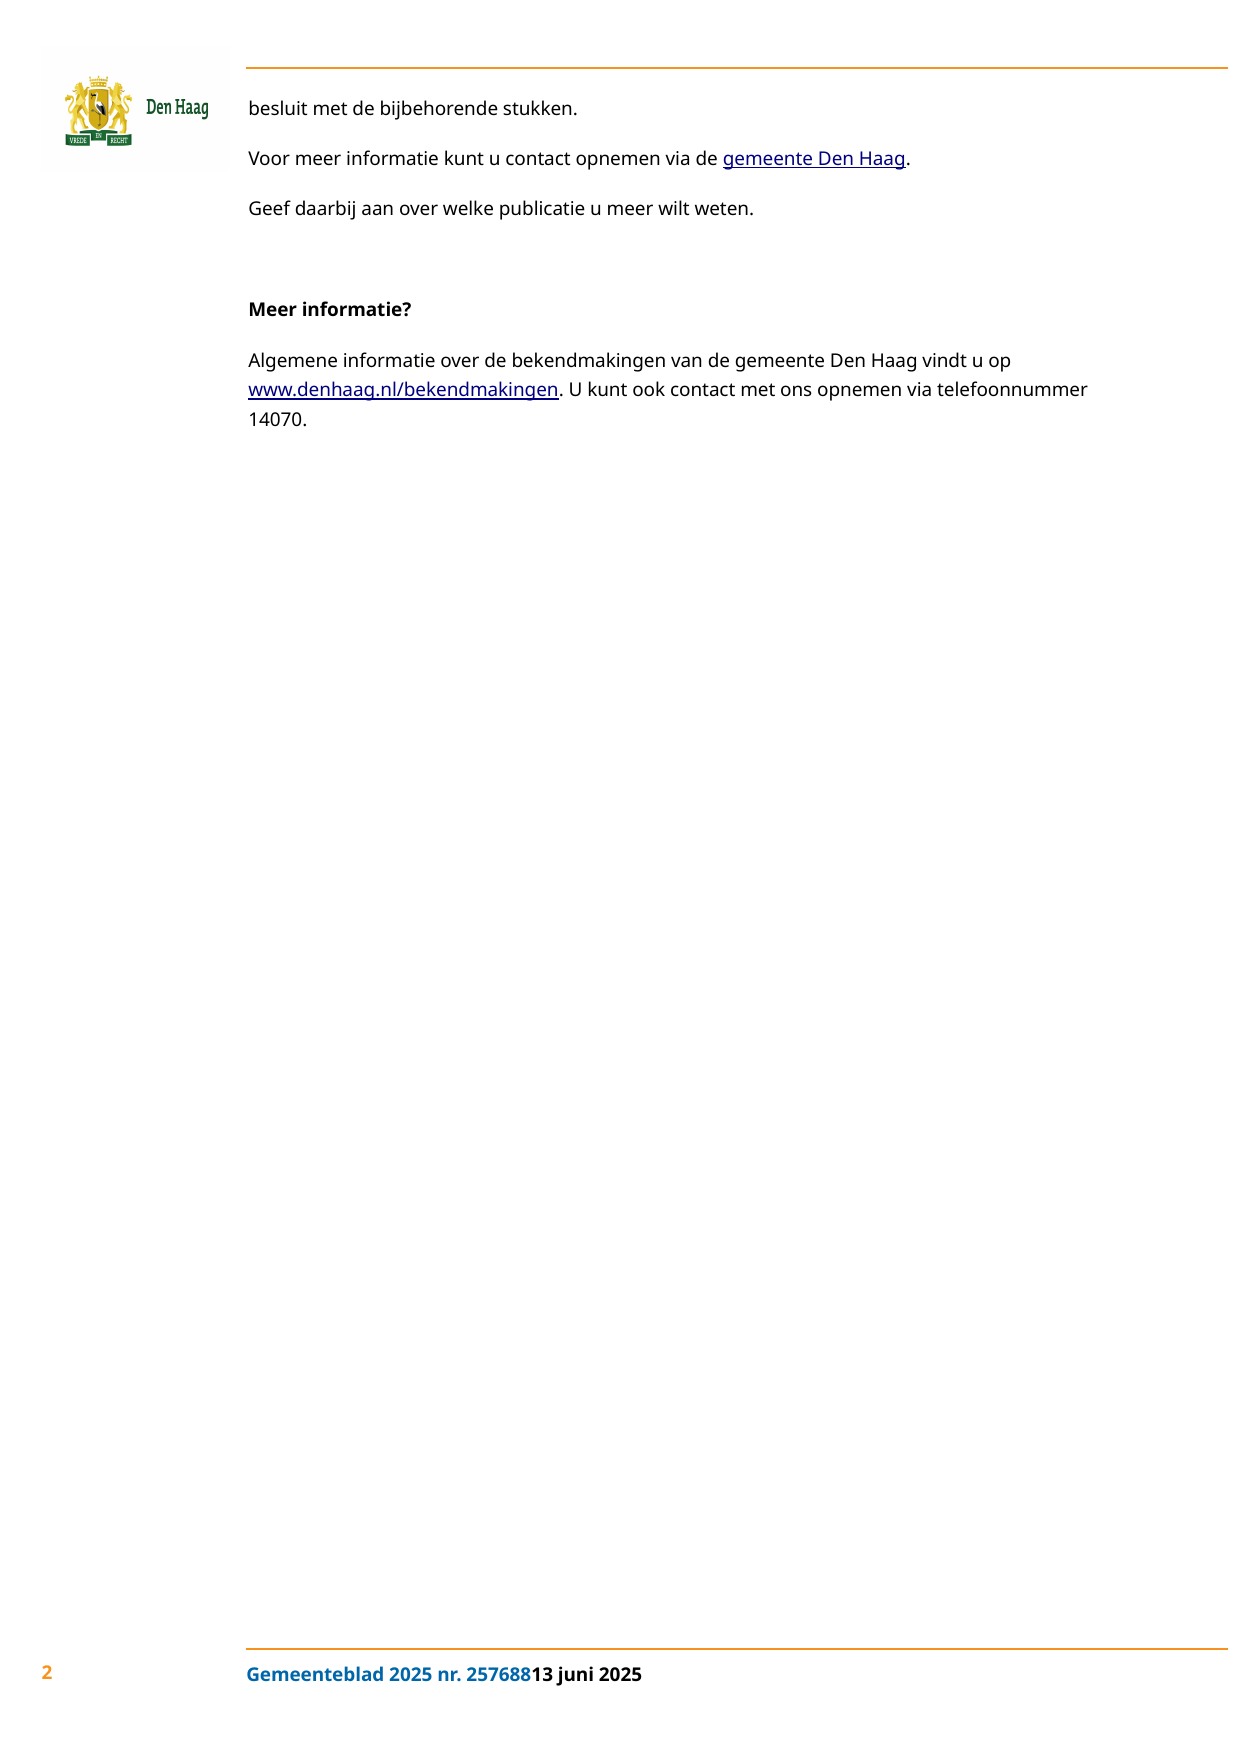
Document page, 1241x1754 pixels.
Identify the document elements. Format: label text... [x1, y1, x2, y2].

picture [41, 47, 231, 172]
text besluit met de bijbehorende stukken. [248, 95, 1152, 121]
text Algemene informatie over de bekendmakingen van de gemeente Den Haag vindt u op www.denhaag.nl/bekendmakingen. U kunt ook contact met ons opnemen via telefoonnummer 14070. [248, 347, 1152, 432]
text Meer informatie? [248, 296, 1152, 322]
text Voor meer informatie kunt u contact opnemen via de gemeente Den Haag. [248, 145, 1152, 171]
text Geef daarbij aan over welke publicatie u meer wilt weten. [248, 196, 1152, 221]
